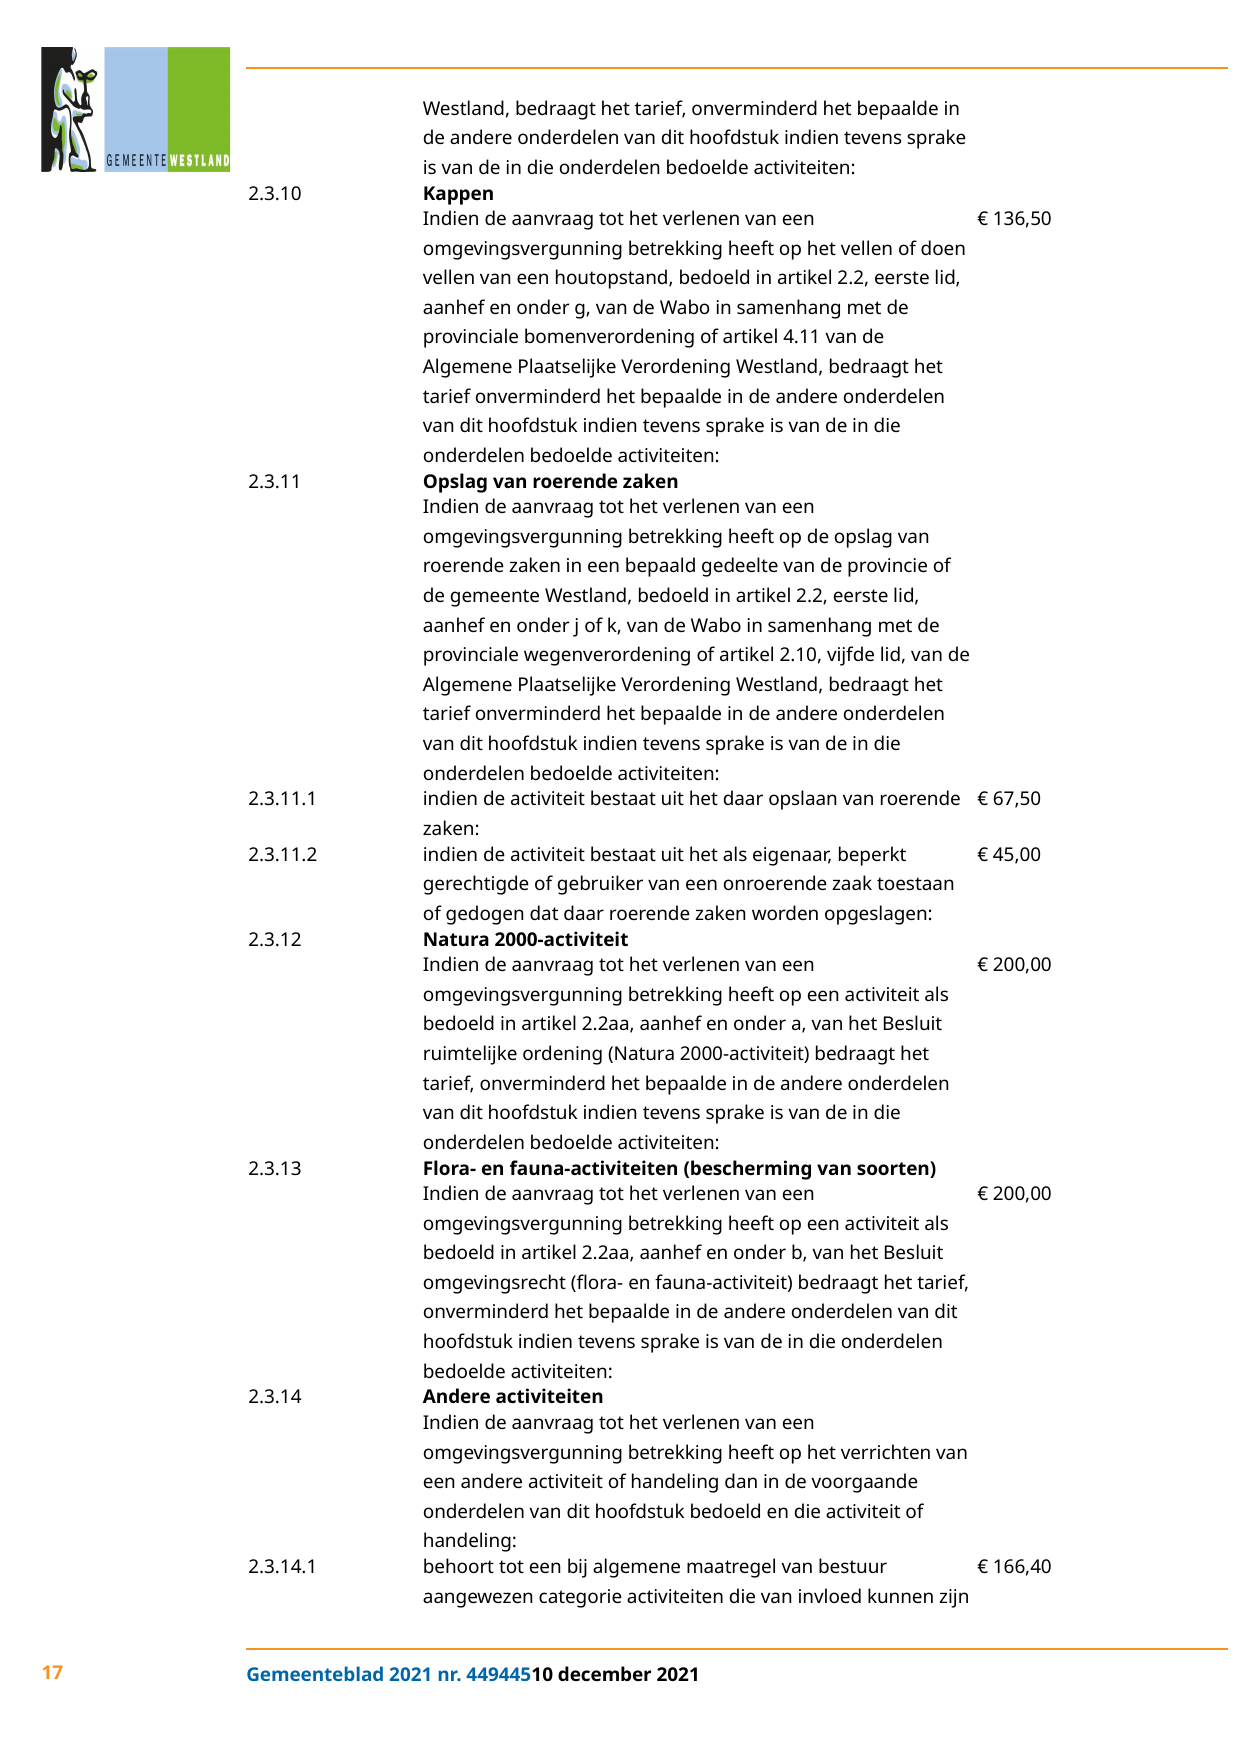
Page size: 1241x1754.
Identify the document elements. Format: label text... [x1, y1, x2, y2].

table_cell [248, 205, 423, 468]
table_cell Indien de aanvraag tot het verlenen van een omgevingsvergunning betrekking heeft op de opslag van roerende zaken in een bepaald gedeelte van de provincie of de gemeente Westland, bedoeld in artikel 2.2, eerste lid, aanhef en onder j of k, van de Wabo in samenhang met de provinciale wegenverordening of artikel 2.10, vijfde lid, van de Algemene Plaatselijke Verordening Westland, bedraagt het tarief onverminderd het bepaalde in de andere onderdelen van dit hoofdstuk indien tevens sprake is van de in die onderdelen bedoelde activiteiten: [423, 494, 977, 786]
table_cell indien de activiteit bestaat uit het daar opslaan van roerende zaken: [423, 786, 977, 841]
table_cell € 200,00 [977, 951, 1152, 1155]
table_cell [248, 95, 423, 180]
table_cell Kappen [423, 180, 977, 205]
table_cell [977, 1409, 1152, 1553]
table_cell [248, 494, 423, 786]
table_cell € 136,50 [977, 205, 1152, 468]
table_cell Opslag van roerende zaken [423, 468, 977, 493]
table_cell [977, 494, 1152, 786]
table_cell [977, 1384, 1152, 1409]
table_cell [977, 180, 1152, 205]
table_cell [977, 1155, 1152, 1180]
table_cell 2.3.14 [248, 1384, 423, 1409]
table_cell Indien de aanvraag tot het verlenen van een omgevingsvergunning betrekking heeft op het vellen of doen vellen van een houtopstand, bedoeld in artikel 2.2, eerste lid, aanhef en onder g, van de Wabo in samenhang met de provinciale bomenverordening of artikel 4.11 van de Algemene Plaatselijke Verordening Westland, bedraagt het tarief onverminderd het bepaalde in de andere onderdelen van dit hoofdstuk indien tevens sprake is van de in die onderdelen bedoelde activiteiten: [423, 205, 977, 468]
table_cell [248, 1409, 423, 1553]
table_cell indien de activiteit bestaat uit het als eigenaar, beperkt gerechtigde of gebruiker van een onroerende zaak toestaan of gedogen dat daar roerende zaken worden opgeslagen: [423, 841, 977, 926]
table_cell 2.3.11 [248, 468, 423, 493]
table_cell 2.3.11.2 [248, 841, 423, 926]
table_cell 2.3.13 [248, 1155, 423, 1180]
table_cell Indien de aanvraag tot het verlenen van een omgevingsvergunning betrekking heeft op een activiteit als bedoeld in artikel 2.2aa, aanhef en onder a, van het Besluit ruimtelijke ordening (Natura 2000-activiteit) bedraagt het tarief, onverminderd het bepaalde in de andere onderdelen van dit hoofdstuk indien tevens sprake is van de in die onderdelen bedoelde activiteiten: [423, 951, 977, 1155]
table_cell Indien de aanvraag tot het verlenen van een omgevingsvergunning betrekking heeft op het verrichten van een andere activiteit of handeling dan in de voorgaande onderdelen van dit hoofdstuk bedoeld en die activiteit of handeling: [423, 1409, 977, 1553]
table_cell € 67,50 [977, 786, 1152, 841]
table_cell [977, 468, 1152, 493]
table_cell [977, 95, 1152, 180]
table_cell 2.3.11.1 [248, 786, 423, 841]
table_cell 2.3.14.1 [248, 1554, 423, 1609]
table_cell [977, 926, 1152, 951]
table_cell Indien de aanvraag tot het verlenen van een omgevingsvergunning betrekking heeft op een activiteit als bedoeld in artikel 2.2aa, aanhef en onder b, van het Besluit omgevingsrecht (flora- en fauna-activiteit) bedraagt het tarief, onverminderd het bepaalde in de andere onderdelen van dit hoofdstuk indien tevens sprake is van de in die onderdelen bedoelde activiteiten: [423, 1180, 977, 1384]
table_cell € 45,00 [977, 841, 1152, 926]
table_cell Andere activiteiten [423, 1384, 977, 1409]
table_cell behoort tot een bij algemene maatregel van bestuur aangewezen categorie activiteiten die van invloed kunnen zijn [423, 1554, 977, 1609]
table_cell 2.3.10 [248, 180, 423, 205]
table_cell Natura 2000-activiteit [423, 926, 977, 951]
table_cell Flora- en fauna-activiteiten (bescherming van soorten) [423, 1155, 977, 1180]
table_cell [248, 951, 423, 1155]
table_cell [248, 1180, 423, 1384]
table_cell € 166,40 [977, 1554, 1152, 1609]
table_cell 2.3.12 [248, 926, 423, 951]
table_cell € 200,00 [977, 1180, 1152, 1384]
picture [41, 47, 231, 172]
table_cell Westland, bedraagt het tarief, onverminderd het bepaalde in de andere onderdelen van dit hoofdstuk indien tevens sprake is van de in die onderdelen bedoelde activiteiten: [423, 95, 977, 180]
